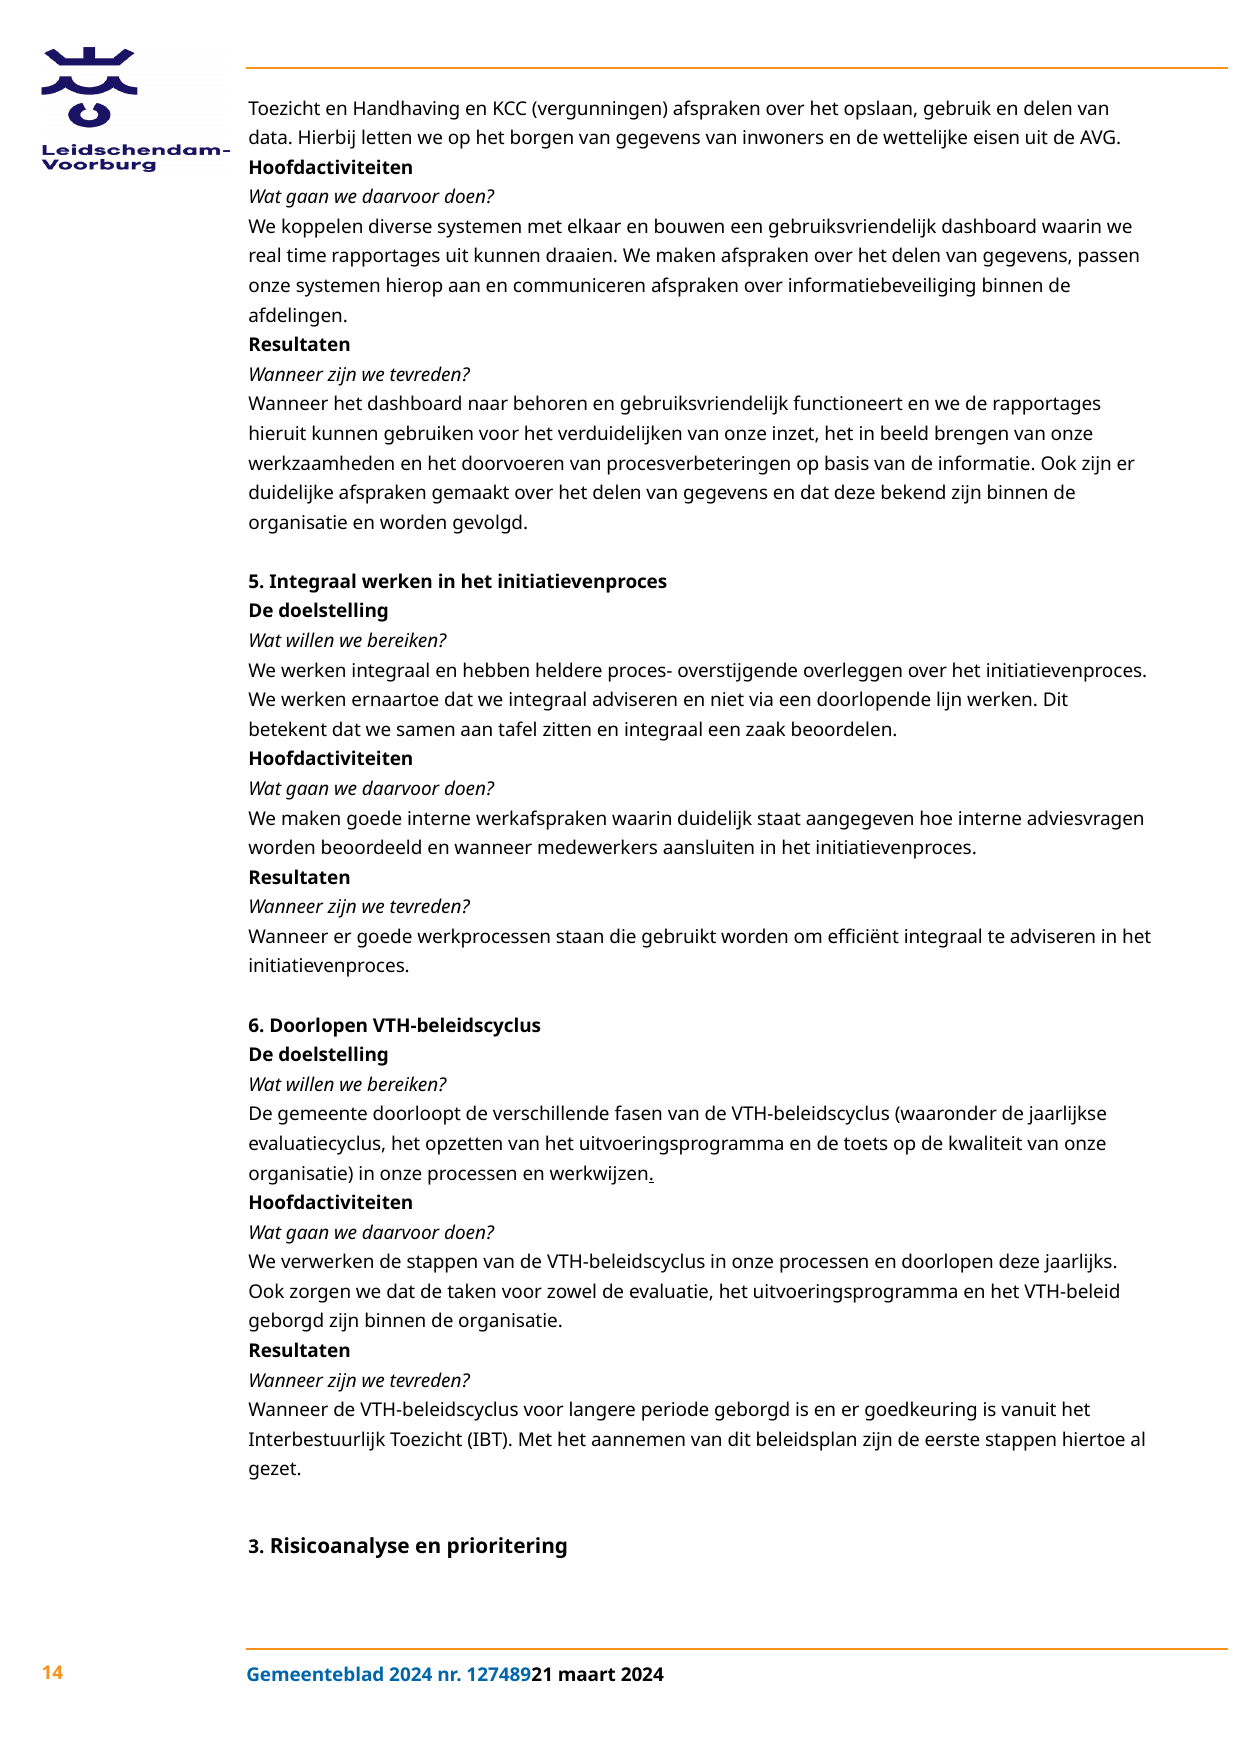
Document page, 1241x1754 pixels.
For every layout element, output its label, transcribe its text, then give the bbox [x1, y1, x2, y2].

text We werken integraal en hebben heldere proces- overstijgende overleggen over het initiatievenproces. We werken ernaartoe dat we integraal adviseren en niet via een doorlopende lijn werken. Dit betekent dat we samen aan tafel zitten en integraal een zaak beoordelen. [248, 657, 1152, 742]
text Wat gaan we daarvoor doen? [248, 183, 1152, 209]
text Wanneer er goede werkprocessen staan die gebruikt worden om efficiënt integraal te adviseren in het initiatievenproces. [248, 923, 1152, 978]
text Wanneer de VTH-beleidscyclus voor langere periode geborgd is en er goedkeuring is vanuit het Interbestuurlijk Toezicht (IBT). Met het aannemen van dit beleidsplan zijn de eerste stappen hiertoe al gezet. [248, 1396, 1152, 1481]
text We maken goede interne werkafspraken waarin duidelijk staat aangegeven hoe interne adviesvragen worden beoordeeld en wanneer medewerkers aansluiten in het initiatievenproces. [248, 805, 1152, 860]
text Wat willen we bereiken? [248, 1071, 1152, 1097]
text Wat gaan we daarvoor doen? [248, 775, 1152, 801]
text 5. Integraal werken in het initiatievenproces [248, 568, 1152, 594]
text We verwerken de stappen van de VTH-beleidscyclus in onze processen en doorlopen deze jaarlijks. Ook zorgen we dat de taken voor zowel de evaluatie, het uitvoeringsprogramma en het VTH-beleid geborgd zijn binnen de organisatie. [248, 1248, 1152, 1333]
text Hoofdactiviteiten [248, 746, 1152, 771]
text Hoofdactiviteiten [248, 154, 1152, 180]
text De doelstelling [248, 1041, 1152, 1067]
text 3. Risicoanalyse en prioritering [248, 1531, 1152, 1559]
text Wanneer het dashboard naar behoren en gebruiksvriendelijk functioneert en we de rapportages hieruit kunnen gebruiken voor het verduidelijken van onze inzet, het in beeld brengen van onze werkzaamheden en het doorvoeren van procesverbeteringen op basis van de informatie. Ook zijn er duidelijke afspraken gemaakt over het delen van gegevens en dat deze bekend zijn binnen de organisatie en worden gevolgd. [248, 391, 1152, 535]
text De doelstelling [248, 598, 1152, 623]
text Wat gaan we daarvoor doen? [248, 1219, 1152, 1245]
picture [41, 47, 231, 172]
text Toezicht en Handhaving en KCC (vergunningen) afspraken over het opslaan, gebruik en delen van data. Hierbij letten we op het borgen van gegevens van inwoners en de wettelijke eisen uit de AVG. [248, 95, 1152, 150]
text Wat willen we bereiken? [248, 627, 1152, 653]
text Wanneer zijn we tevreden? [248, 893, 1152, 919]
text Hoofdactiviteiten [248, 1189, 1152, 1215]
text Resultaten [248, 331, 1152, 357]
text Wanneer zijn we tevreden? [248, 361, 1152, 387]
text Resultaten [248, 864, 1152, 890]
text 6. Doorlopen VTH-beleidscyclus [248, 1012, 1152, 1038]
text De gemeente doorloopt de verschillende fasen van de VTH-beleidscyclus (waaronder de jaarlijkse evaluatiecyclus, het opzetten van het uitvoeringsprogramma en de toets op de kwaliteit van onze organisatie) in onze processen en werkwijzen. [248, 1101, 1152, 1186]
text We koppelen diverse systemen met elkaar en bouwen een gebruiksvriendelijk dashboard waarin we real time rapportages uit kunnen draaien. We maken afspraken over het delen van gegevens, passen onze systemen hierop aan en communiceren afspraken over informatiebeveiliging binnen de afdelingen. [248, 213, 1152, 328]
text Wanneer zijn we tevreden? [248, 1367, 1152, 1393]
text Resultaten [248, 1337, 1152, 1363]
